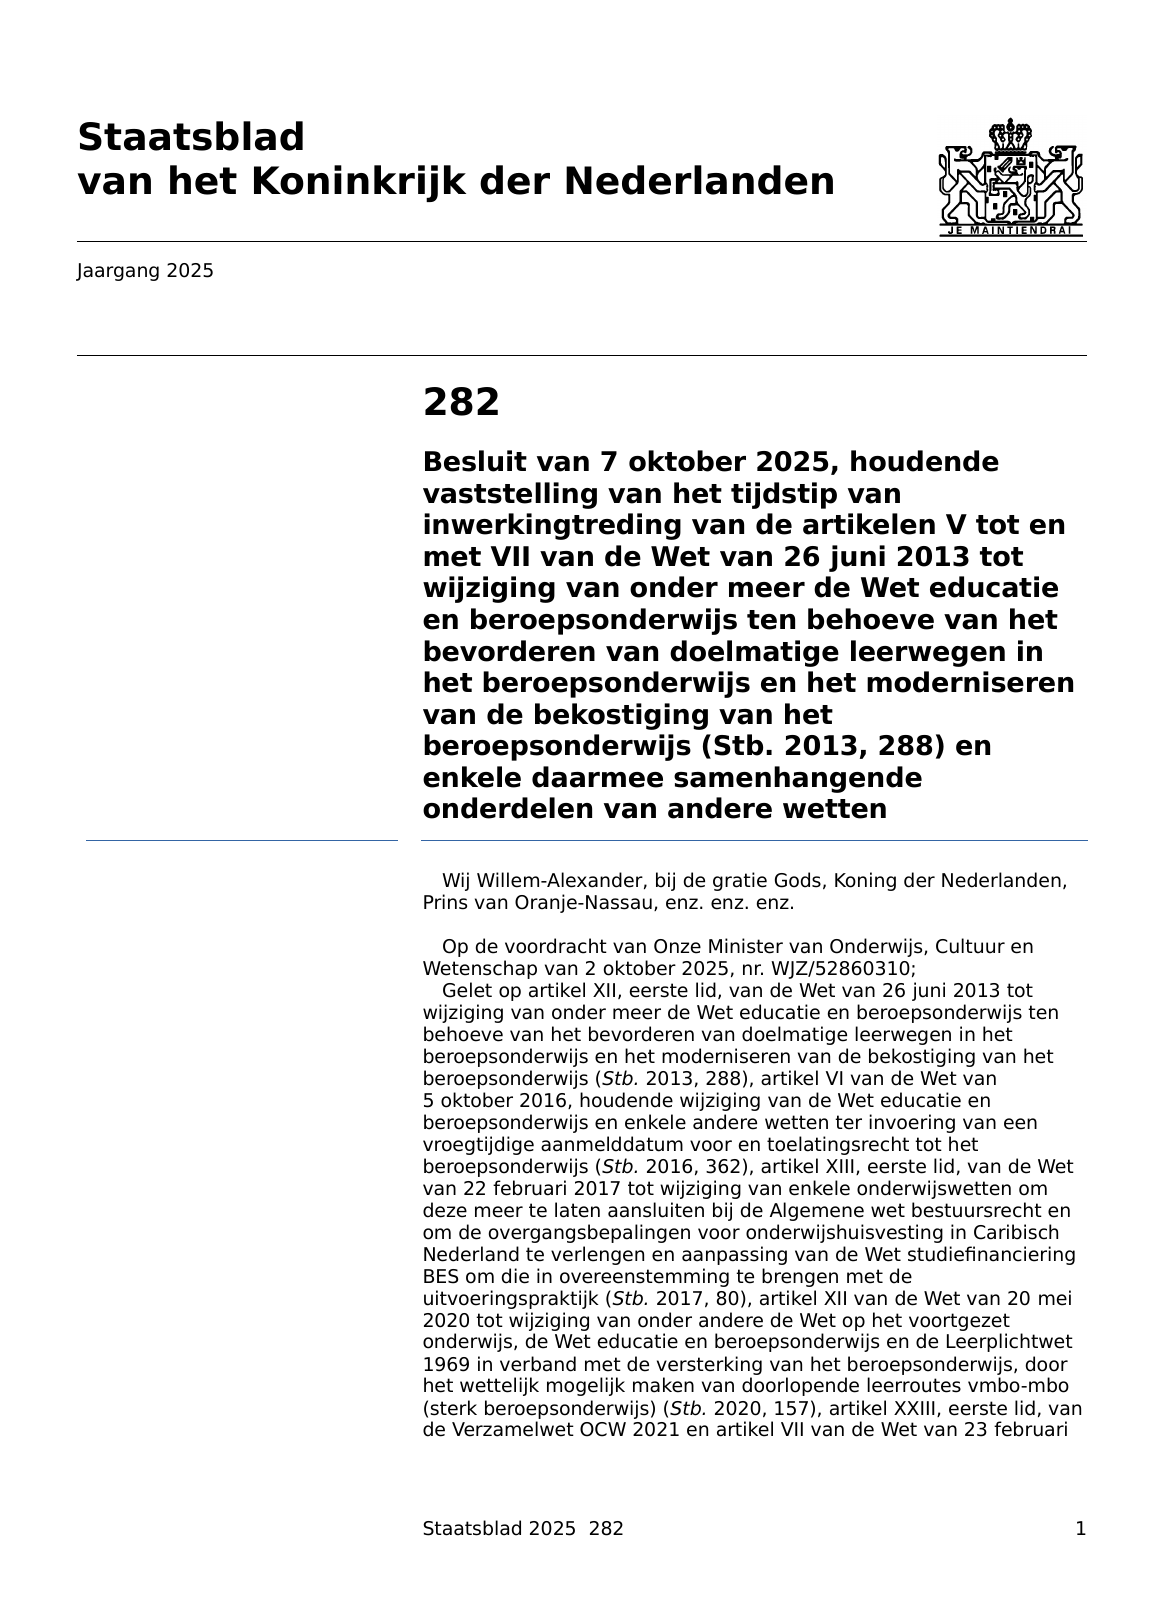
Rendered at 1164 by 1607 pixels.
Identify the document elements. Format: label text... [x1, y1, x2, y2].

table_header Staatsblad van het Koninkrijk der Nederlanden [77, 100, 886, 241]
table_header [886, 100, 1087, 241]
picture [936, 115, 1087, 240]
subtitle 282 [422, 381, 1087, 424]
text Gelet op artikel XII, eerste lid, van de Wet van 26 juni 2013 tot wijziging van onder meer de Wet educatie en beroepsonderwijs ten behoeve van het bevorderen van doelmatige leerwegen in het beroepsonderwijs en het moderniseren van de bekostiging van het beroepsonderwijs (Stb. 2013, 288), artikel VI van de Wet van 5 oktober 2016, houdende wijziging van de Wet educatie en beroepsonderwijs en enkele andere wetten ter invoering van een vroegtijdige aanmelddatum voor en toelatingsrecht tot het beroepsonderwijs (Stb. 2016, 362), artikel XIII, eerste lid, van de Wet van 22 februari 2017 tot wijziging van enkele onderwijswetten om deze meer te laten aansluiten bij de Algemene wet bestuursrecht en om de overgangsbepalingen voor onderwijshuisvesting in Caribisch Nederland te verlengen en aanpassing van de Wet studiefinanciering BES om die in overeenstemming te brengen met de uitvoeringspraktijk (Stb. 2017, 80), artikel XII van de Wet van 20 mei 2020 tot wijziging van onder andere de Wet op het voortgezet onderwijs, de Wet educatie en beroepsonderwijs en de Leerplichtwet 1969 in verband met de versterking van het beroepsonderwijs, door het wettelijk mogelijk maken van doorlopende leerroutes vmbo-mbo (sterk beroepsonderwijs) (Stb. 2020, 157), artikel XXIII, eerste lid, van de Verzamelwet OCW 2021 en artikel VII van de Wet van 23 februari [422, 980, 1087, 1441]
text Op de voordracht van Onze Minister van Onderwijs, Cultuur en Wetenschap van 2 oktober 2025, nr. WJZ/52860310; [422, 936, 1087, 980]
table_cell Jaargang 2025 [77, 242, 1087, 355]
text Wij Willem-Alexander, bij de gratie Gods, Koning der Nederlanden, Prins van Oranje-Nassau, enz. enz. enz. [422, 870, 1087, 914]
text Besluit van 7 oktober 2025, houdende vaststelling van het tijdstip van inwerkingtreding van de artikelen V tot en met VII van de Wet van 26 juni 2013 tot wijziging van onder meer de Wet educatie en beroepsonderwijs ten behoeve van het bevorderen van doelmatige leerwegen in het beroepsonderwijs en het moderniseren van de bekostiging van het beroepsonderwijs (Stb. 2013, 288) en enkele daarmee samenhangende onderdelen van andere wetten [422, 447, 1087, 825]
